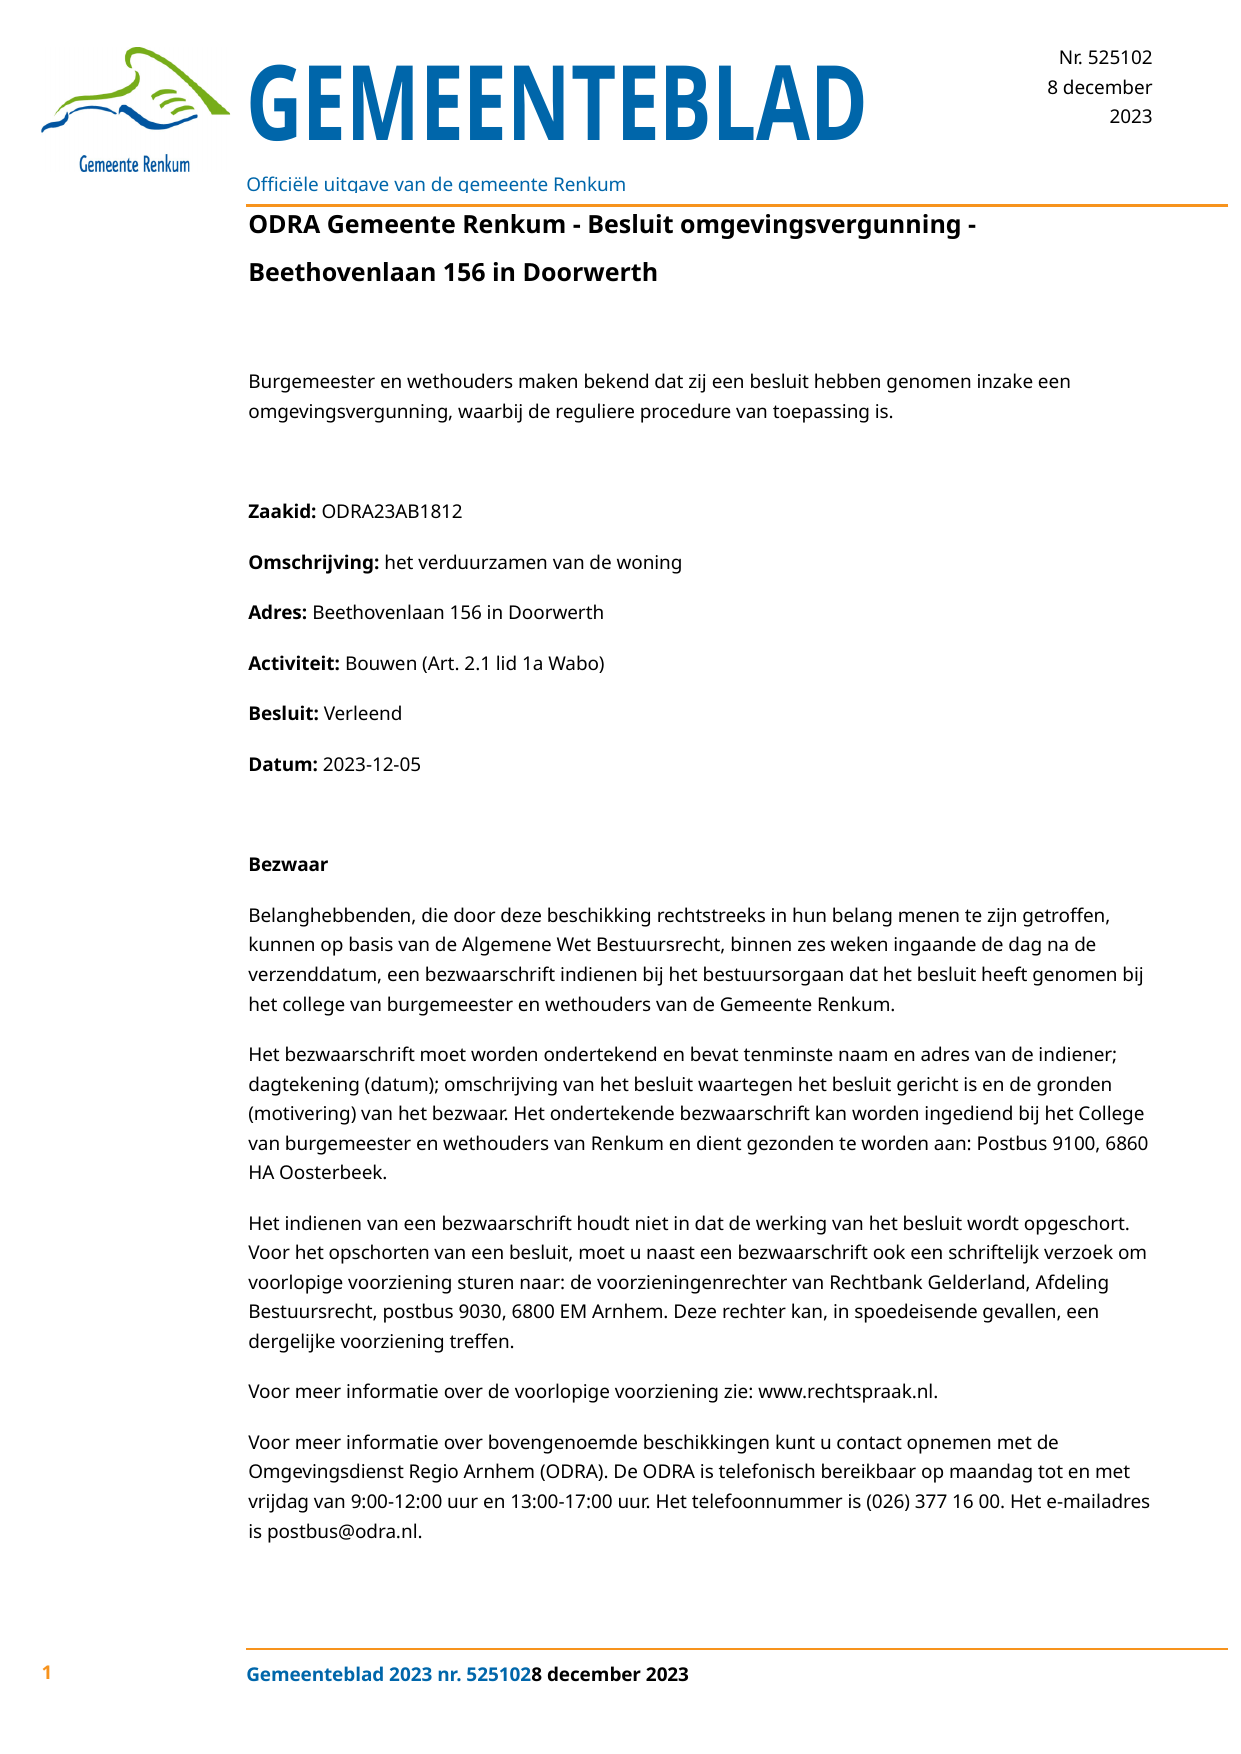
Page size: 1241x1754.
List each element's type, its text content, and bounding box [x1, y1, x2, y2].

text Het bezwaarschrift moet worden ondertekend en bevat tenminste naam en adres van de indiener; dagtekening (datum); omschrijving van het besluit waartegen het besluit gericht is en de gronden (motivering) van het bezwaar. Het ondertekende bezwaarschrift kan worden ingediend bij het College van burgemeester en wethouders van Renkum en dient gezonden te worden aan: Postbus 9100, 6860 HA Oosterbeek. [248, 1041, 1152, 1185]
text Burgemeester en wethouders maken bekend dat zij een besluit hebben genomen inzake een omgevingsvergunning, waarbij de reguliere procedure van toepassing is. [248, 368, 1152, 424]
text Activiteit: Bouwen (Art. 2.1 lid 1a Wabo) [248, 650, 1152, 676]
text Datum: 2023-12-05 [248, 751, 1152, 777]
picture [41, 47, 231, 172]
text Besluit: Verleend [248, 700, 1152, 726]
text Bezwaar [248, 852, 1152, 877]
text Voor meer informatie over de voorlopige voorziening zie: www.rechtspraak.nl. [248, 1379, 1152, 1404]
text Zaakid: ODRA23AB1812 [248, 499, 1152, 524]
text Omschrijving: het verduurzamen van de woning [248, 549, 1152, 575]
text Adres: Beethovenlaan 156 in Doorwerth [248, 599, 1152, 625]
text Het indienen van een bezwaarschrift houdt niet in dat de werking van het besluit wordt opgeschort. Voor het opschorten van een besluit, moet u naast een bezwaarschrift ook een schriftelijk verzoek om voorlopige voorziening sturen naar: de voorzieningenrechter van Rechtbank Gelderland, Afdeling Bestuursrecht, postbus 9030, 6800 EM Arnhem. Deze rechter kan, in spoedeisende gevallen, een dergelijke voorziening treffen. [248, 1210, 1152, 1354]
text Voor meer informatie over bovengenoemde beschikkingen kunt u contact opnemen met de Omgevingsdienst Regio Arnhem (ODRA). De ODRA is telefonisch bereikbaar op maandag tot en met vrijdag van 9:00-12:00 uur en 13:00-17:00 uur. Het telefoonnummer is (026) 377 16 00. Het e-mailadres is postbus@odra.nl. [248, 1429, 1152, 1544]
text Belanghebbenden, die door deze beschikking rechtstreeks in hun belang menen te zijn getroffen, kunnen op basis van de Algemene Wet Bestuursrecht, binnen zes weken ingaande de dag na de verzenddatum, een bezwaarschrift indienen bij het bestuursorgaan dat het besluit heeft genomen bij het college van burgemeester en wethouders van de Gemeente Renkum. [248, 902, 1152, 1017]
text ODRA Gemeente Renkum - Besluit omgevingsvergunning - Beethovenlaan 156 in Doorwerth [248, 207, 1152, 288]
